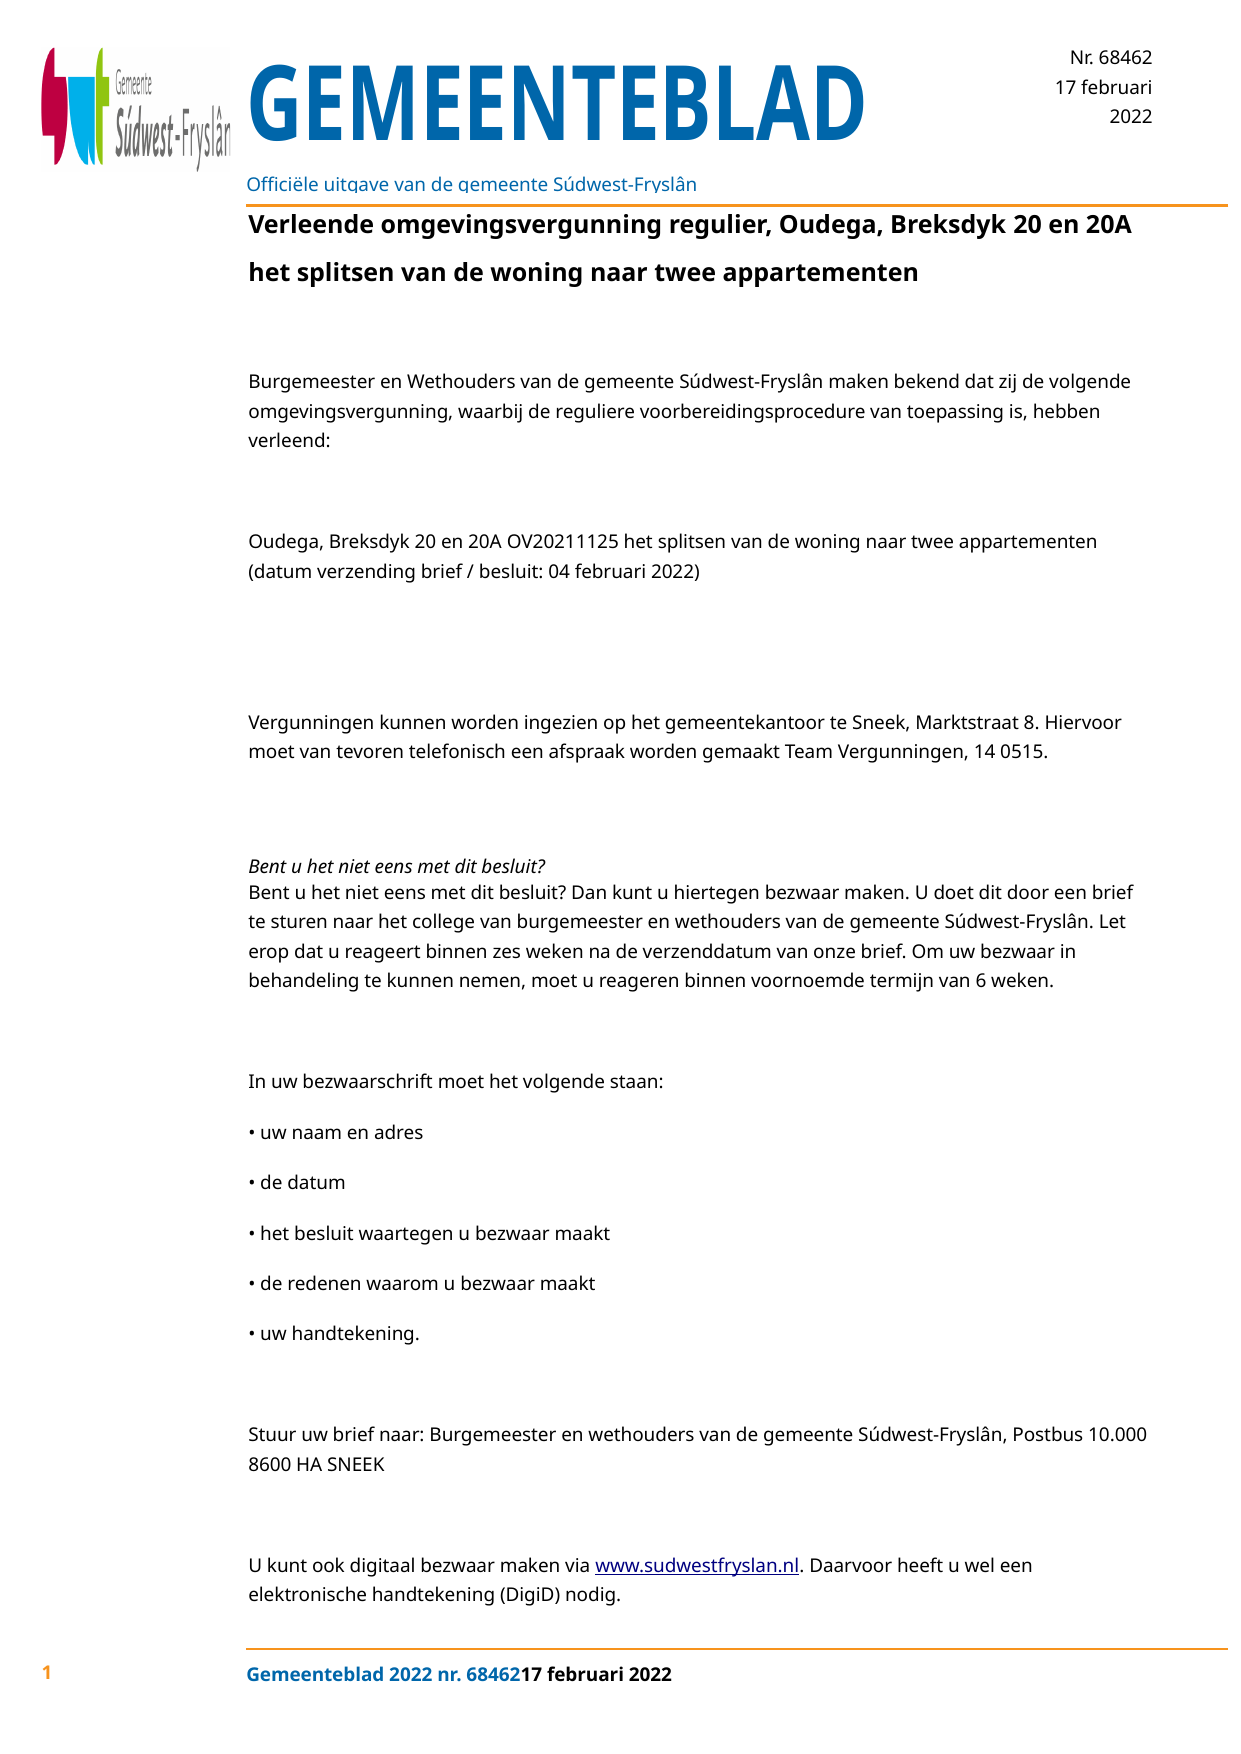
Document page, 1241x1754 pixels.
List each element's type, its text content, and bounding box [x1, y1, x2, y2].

text Vergunningen kunnen worden ingezien op het gemeentekantoor te Sneek, Marktstraat 8. Hiervoor moet van tevoren telefonisch een afspraak worden gemaakt Team Vergunningen, 14 0515. [248, 709, 1152, 764]
text U kunt ook digitaal bezwaar maken via www.sudwestfryslan.nl. Daarvoor heeft u wel een elektronische handtekening (DigiD) nodig. [248, 1552, 1152, 1607]
text • de redenen waarom u bezwaar maakt [248, 1270, 1152, 1296]
text Stuur uw brief naar: Burgemeester en wethouders van de gemeente Súdwest-Fryslân, Postbus 10.000 8600 HA SNEEK [248, 1421, 1152, 1477]
picture [41, 47, 231, 172]
text Bent u het niet eens met dit besluit? Dan kunt u hiertegen bezwaar maken. U doet dit door een brief te sturen naar het college van burgemeester en wethouders van de gemeente Súdwest-Fryslân. Let erop dat u reageert binnen zes weken na de verzenddatum van onze brief. Om uw bezwaar in behandeling te kunnen nemen, moet u reageren binnen voornoemde termijn van 6 weken. [248, 879, 1152, 993]
text Verleende omgevingsvergunning regulier, Oudega, Breksdyk 20 en 20A het splitsen van de woning naar twee appartementen [248, 207, 1152, 288]
text In uw bezwaarschrift moet het volgende staan: [248, 1068, 1152, 1094]
text • uw naam en adres [248, 1119, 1152, 1144]
text Oudega, Breksdyk 20 en 20A OV20211125 het splitsen van de woning naar twee appartementen (datum verzending brief / besluit: 04 februari 2022) [248, 528, 1152, 584]
text • het besluit waartegen u bezwaar maakt [248, 1220, 1152, 1245]
text • de datum [248, 1169, 1152, 1195]
text • uw handtekening. [248, 1321, 1152, 1346]
text Bent u het niet eens met dit besluit? [248, 853, 1152, 879]
text Burgemeester en Wethouders van de gemeente Súdwest-Fryslân maken bekend dat zij de volgende omgevingsvergunning, waarbij de reguliere voorbereidingsprocedure van toepassing is, hebben verleend: [248, 368, 1152, 453]
